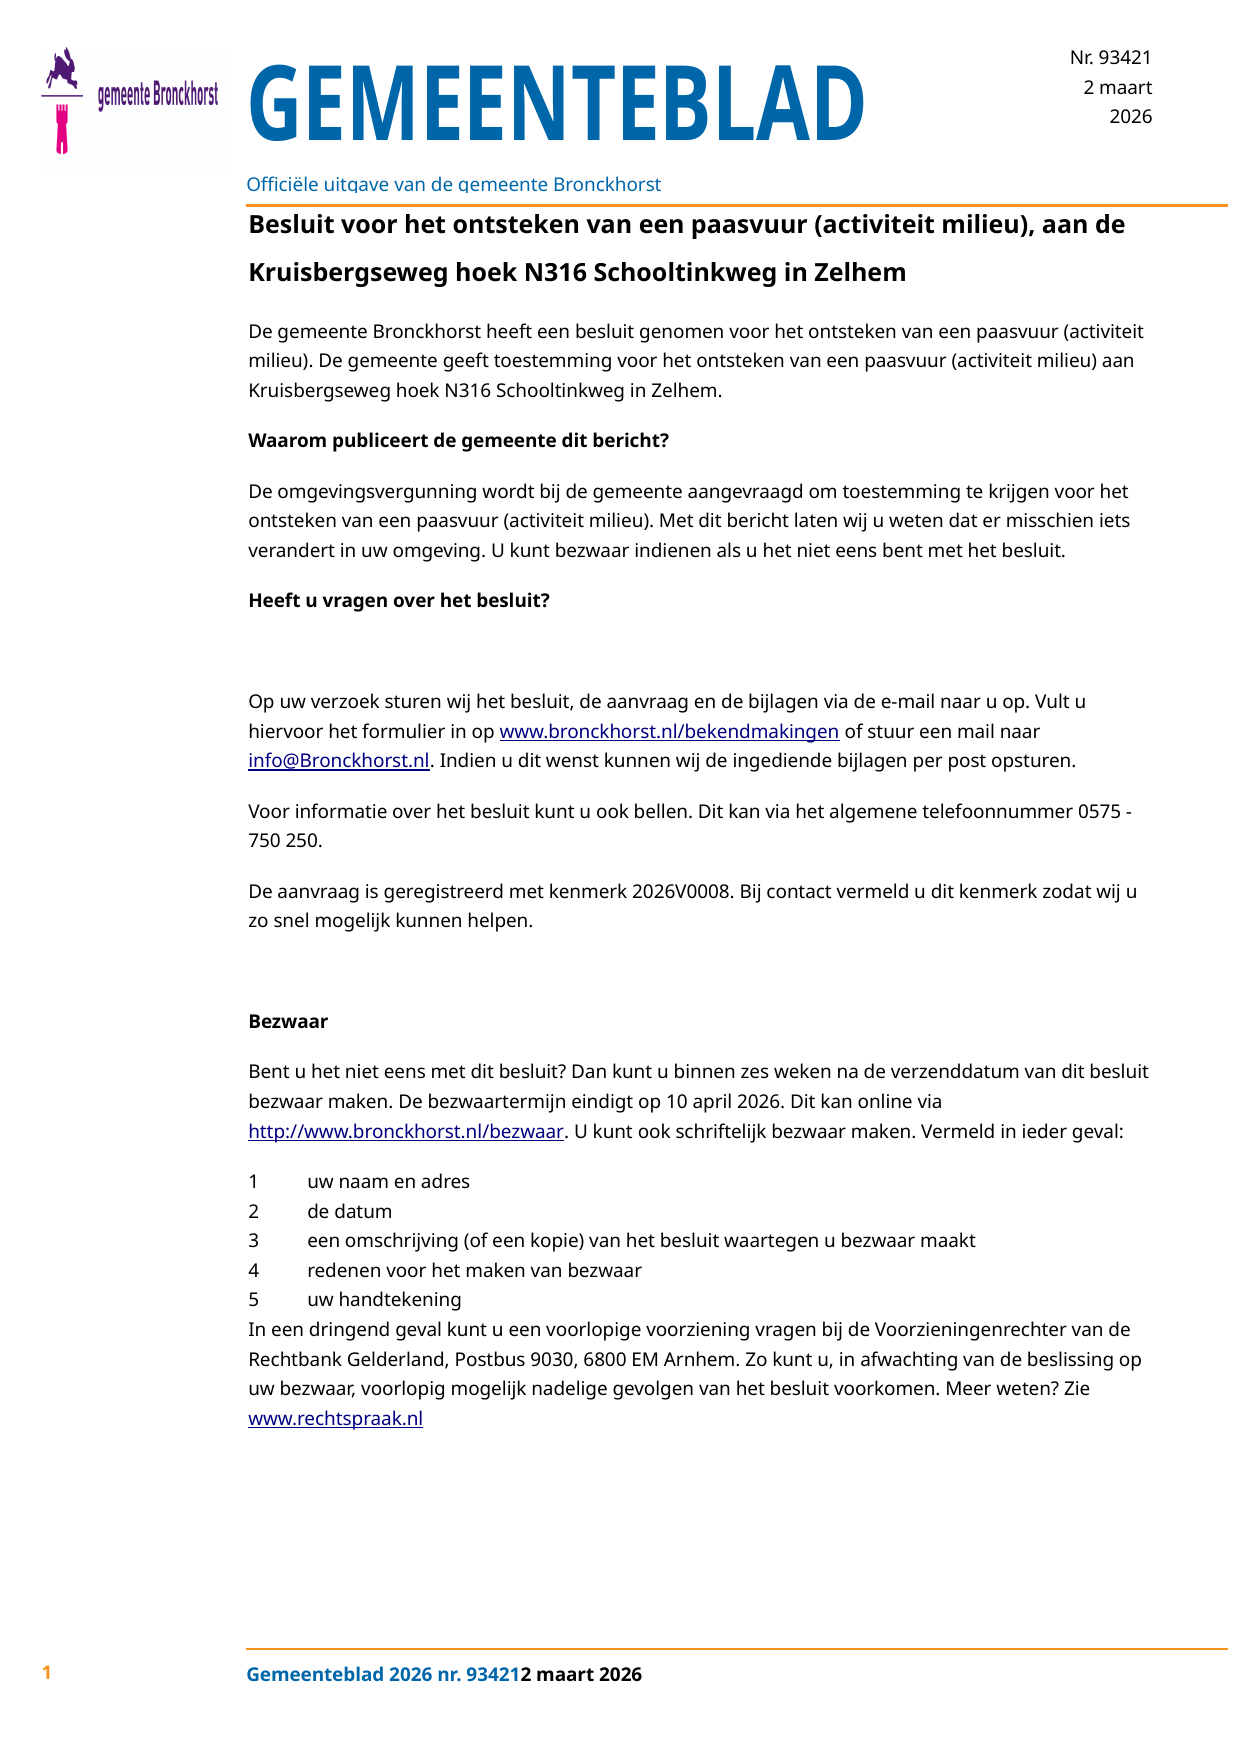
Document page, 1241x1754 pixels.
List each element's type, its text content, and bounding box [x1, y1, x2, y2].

list een omschrijving (of een kopie) van het besluit waartegen u bezwaar maakt [248, 1227, 1152, 1253]
text In een dringend geval kunt u een voorlopige voorziening vragen bij de Voorzieningenrechter van de Rechtbank Gelderland, Postbus 9030, 6800 EM Arnhem. Zo kunt u, in afwachting van de beslissing op uw bezwaar, voorlopig mogelijk nadelige gevolgen van het besluit voorkomen. Meer weten? Zie www.rechtspraak.nl [248, 1316, 1152, 1431]
text Voor informatie over het besluit kunt u ook bellen. Dit kan via het algemene telefoonnummer 0575 - 750 250. [248, 798, 1152, 853]
text De omgevingsvergunning wordt bij de gemeente aangevraagd om toestemming te krijgen voor het ontsteken van een paasvuur (activiteit milieu). Met dit bericht laten wij u weten dat er misschien iets verandert in uw omgeving. U kunt bezwaar indienen als u het niet eens bent met het besluit. [248, 478, 1152, 563]
list de datum [248, 1198, 1152, 1224]
text De gemeente Bronckhorst heeft een besluit genomen voor het ontsteken van een paasvuur (activiteit milieu). De gemeente geeft toestemming voor het ontsteken van een paasvuur (activiteit milieu) aan Kruisbergseweg hoek N316 Schooltinkweg in Zelhem. [248, 318, 1152, 403]
text Bent u het niet eens met dit besluit? Dan kunt u binnen zes weken na de verzenddatum van dit besluit bezwaar maken. De bezwaartermijn eindigt op 10 april 2026. Dit kan online via http://www.bronckhorst.nl/bezwaar. U kunt ook schriftelijk bezwaar maken. Vermeld in ieder geval: [248, 1059, 1152, 1144]
list redenen voor het maken van bezwaar [248, 1257, 1152, 1283]
text Heeft u vragen over het besluit? [248, 587, 1152, 613]
text Besluit voor het ontsteken van een paasvuur (activiteit milieu), aan de Kruisbergseweg hoek N316 Schooltinkweg in Zelhem [248, 207, 1152, 288]
text De aanvraag is geregistreerd met kenmerk 2026V0008. Bij contact vermeld u dit kenmerk zodat wij u zo snel mogelijk kunnen helpen. [248, 878, 1152, 933]
list uw handtekening [248, 1287, 1152, 1312]
text Waarom publiceert de gemeente dit bericht? [248, 427, 1152, 453]
text Op uw verzoek sturen wij het besluit, de aanvraag en de bijlagen via de e-mail naar u op. Vult u hiervoor het formulier in op www.bronckhorst.nl/bekendmakingen of stuur een mail naar info@Bronckhorst.nl. Indien u dit wenst kunnen wij de ingediende bijlagen per post opsturen. [248, 688, 1152, 773]
text Bezwaar [248, 1008, 1152, 1034]
picture [41, 47, 231, 172]
list uw naam en adres [248, 1168, 1152, 1194]
